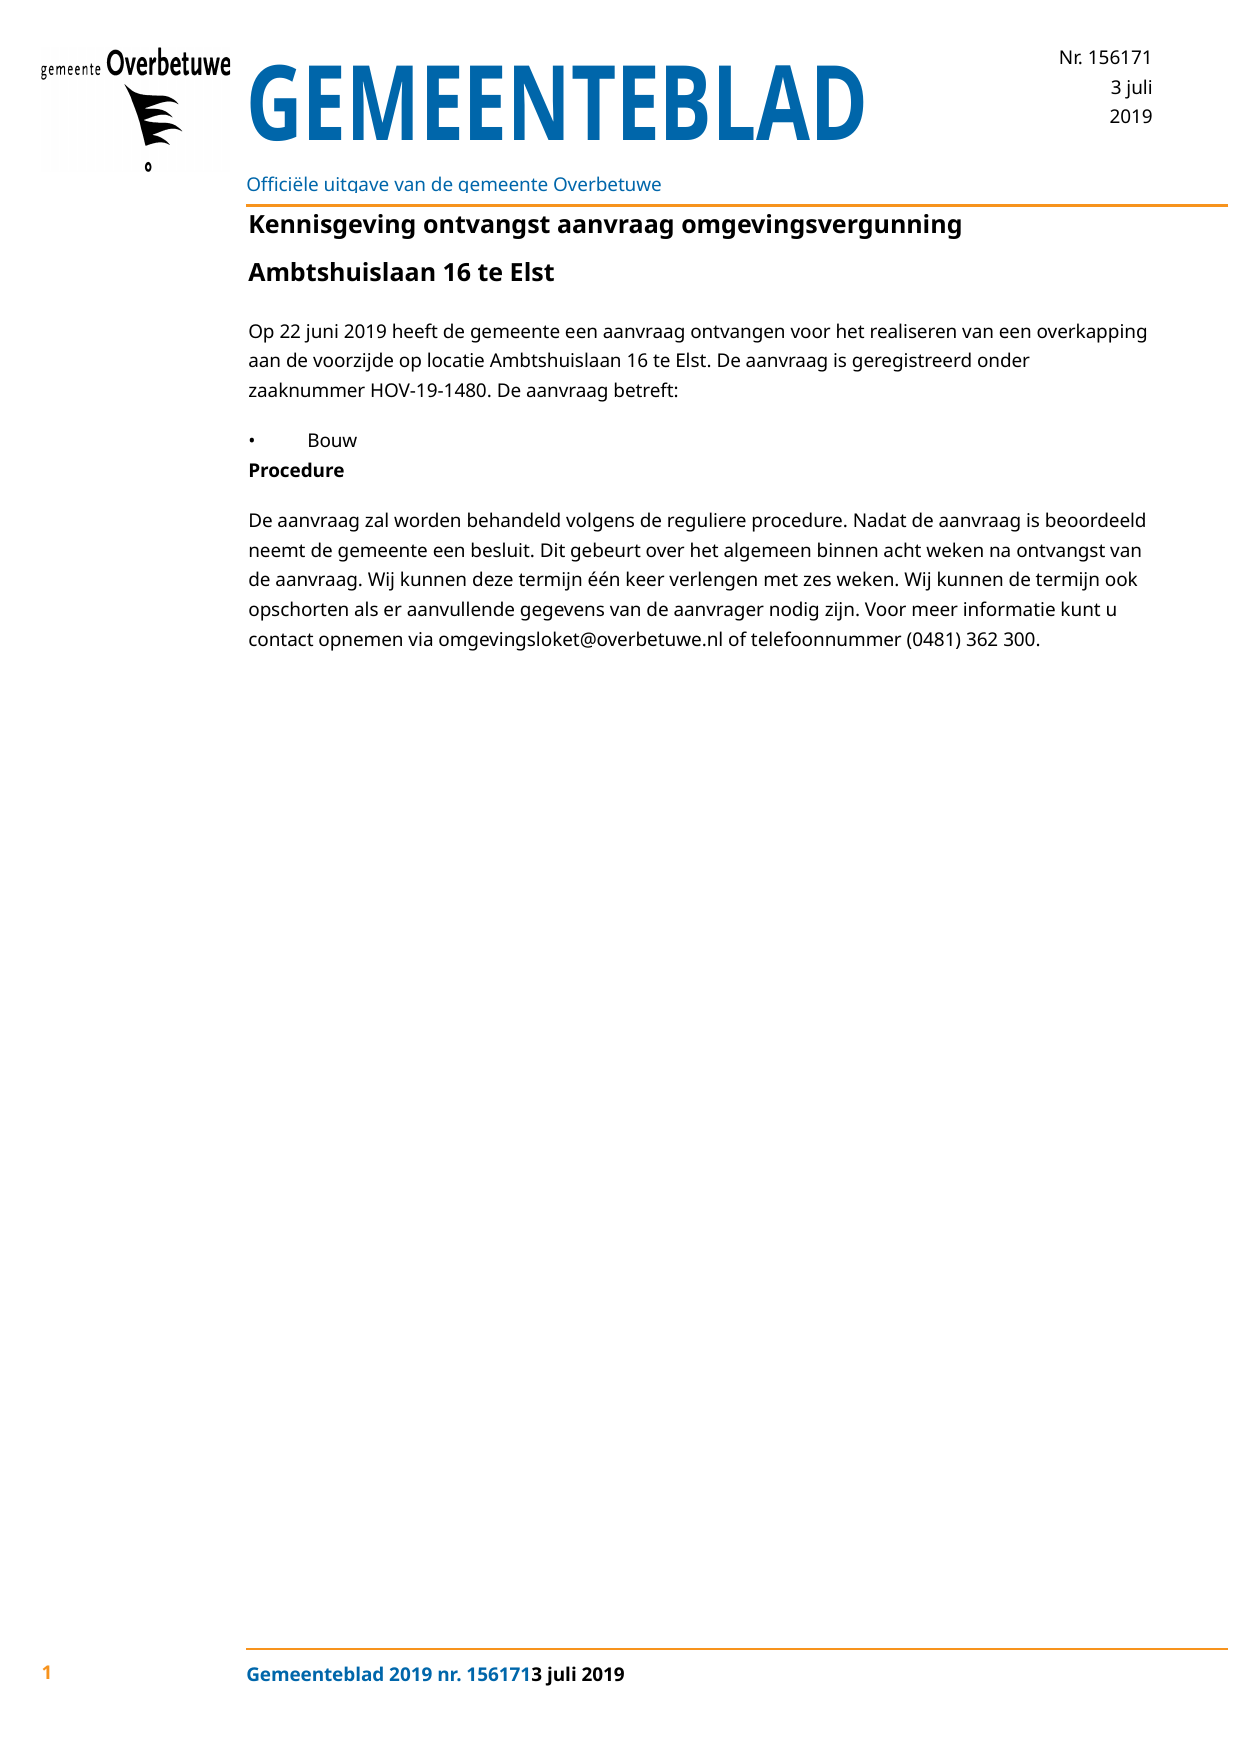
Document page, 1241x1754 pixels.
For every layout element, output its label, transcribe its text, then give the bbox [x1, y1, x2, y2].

text Kennisgeving ontvangst aanvraag omgevingsvergunning Ambtshuislaan 16 te Elst [248, 207, 1152, 288]
text De aanvraag zal worden behandeld volgens de reguliere procedure. Nadat de aanvraag is beoordeeld neemt de gemeente een besluit. Dit gebeurt over het algemeen binnen acht weken na ontvangst van de aanvraag. Wij kunnen deze termijn één keer verlengen met zes weken. Wij kunnen de termijn ook opschorten als er aanvullende gegevens van de aanvrager nodig zijn. Voor meer informatie kunt u contact opnemen via omgevingsloket@overbetuwe.nl of telefoonnummer (0481) 362 300. [248, 507, 1152, 652]
text Op 22 juni 2019 heeft de gemeente een aanvraag ontvangen voor het realiseren van een overkapping aan de voorzijde op locatie Ambtshuislaan 16 te Elst. De aanvraag is geregistreerd onder zaaknummer HOV-19-1480. De aanvraag betreft: [248, 318, 1152, 403]
text Procedure [248, 457, 1152, 483]
picture [41, 47, 231, 172]
list Bouw [248, 427, 1152, 453]
